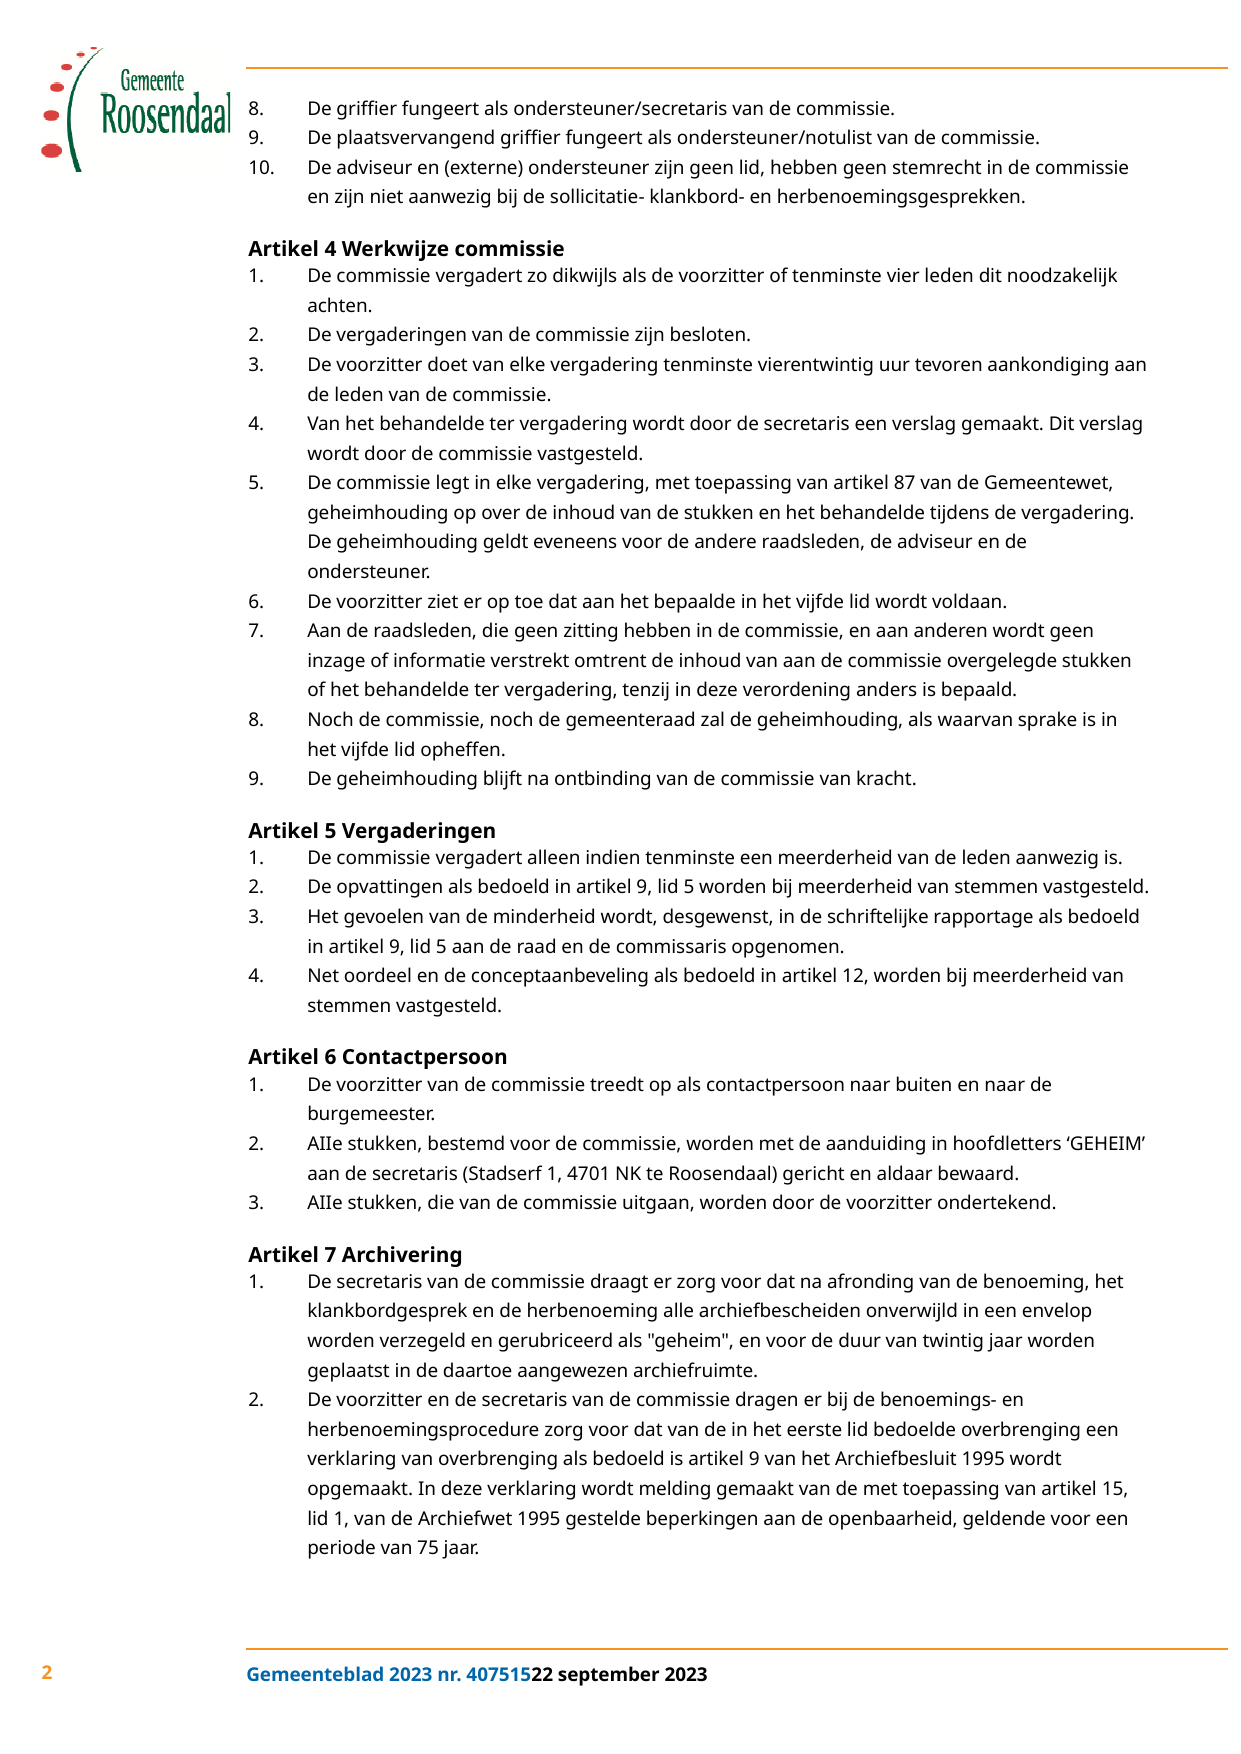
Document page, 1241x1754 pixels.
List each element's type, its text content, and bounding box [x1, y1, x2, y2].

list De voorzitter doet van elke vergadering tenminste vierentwintig uur tevoren aankondiging aan de leden van de commissie. [248, 351, 1152, 406]
list AIIe stukken, die van de commissie uitgaan, worden door de voorzitter ondertekend. [248, 1189, 1152, 1215]
list De plaatsvervangend griffier fungeert als ondersteuner/notulist van de commissie. [248, 124, 1152, 150]
list Van het behandelde ter vergadering wordt door de secretaris een verslag gemaakt. Dit verslag wordt door de commissie vastgesteld. [248, 410, 1152, 466]
list De secretaris van de commissie draagt er zorg voor dat na afronding van de benoeming, het klankbordgesprek en de herbenoeming alle archiefbescheiden onverwijld in een envelop worden verzegeld en gerubriceerd als "geheim", en voor de duur van twintig jaar worden geplaatst in de daartoe aangewezen archiefruimte. [248, 1268, 1152, 1383]
list Noch de commissie, noch de gemeenteraad zal de geheimhouding, als waarvan sprake is in het vijfde lid opheffen. [248, 706, 1152, 761]
list Net oordeel en de conceptaanbeveling als bedoeld in artikel 12, worden bij meerderheid van stemmen vastgesteld. [248, 962, 1152, 1018]
list De griffier fungeert als ondersteuner/secretaris van de commissie. [248, 95, 1152, 121]
list Het gevoelen van de minderheid wordt, desgewenst, in de schriftelijke rapportage als bedoeld in artikel 9, lid 5 aan de raad en de commissaris opgenomen. [248, 903, 1152, 959]
list De commissie vergadert zo dikwijls als de voorzitter of tenminste vier leden dit noodzakelijk achten. [248, 262, 1152, 318]
text Artikel 4 Werkwijze commissie [248, 234, 1152, 262]
list De commissie legt in elke vergadering, met toepassing van artikel 87 van de Gemeentewet, geheimhouding op over de inhoud van de stukken en het behandelde tijdens de vergadering. De geheimhouding geldt eveneens voor de andere raadsleden, de adviseur en de ondersteuner. [248, 469, 1152, 584]
list De voorzitter en de secretaris van de commissie dragen er bij de benoemings- en herbenoemingsprocedure zorg voor dat van de in het eerste lid bedoelde overbrenging een verklaring van overbrenging als bedoeld is artikel 9 van het Archiefbesluit 1995 wordt opgemaakt. In deze verklaring wordt melding gemaakt van de met toepassing van artikel 15, lid 1, van de Archiefwet 1995 gestelde beperkingen aan de openbaarheid, geldende voor een periode van 75 jaar. [248, 1386, 1152, 1560]
list Aan de raadsleden, die geen zitting hebben in de commissie, en aan anderen wordt geen inzage of informatie verstrekt omtrent de inhoud van aan de commissie overgelegde stukken of het behandelde ter vergadering, tenzij in deze verordening anders is bepaald. [248, 617, 1152, 702]
list De vergaderingen van de commissie zijn besloten. [248, 322, 1152, 347]
text Artikel 6 Contactpersoon [248, 1042, 1152, 1071]
list De adviseur en (externe) ondersteuner zijn geen lid, hebben geen stemrecht in de commissie en zijn niet aanwezig bij de sollicitatie- klankbord- en herbenoemingsgesprekken. [248, 154, 1152, 209]
list De voorzitter van de commissie treedt op als contactpersoon naar buiten en naar de burgemeester. [248, 1071, 1152, 1126]
picture [41, 47, 231, 172]
text Artikel 7 Archivering [248, 1240, 1152, 1268]
list De commissie vergadert alleen indien tenminste een meerderheid van de leden aanwezig is. [248, 844, 1152, 870]
text Artikel 5 Vergaderingen [248, 816, 1152, 844]
list De opvattingen als bedoeld in artikel 9, lid 5 worden bij meerderheid van stemmen vastgesteld. [248, 874, 1152, 899]
list De geheimhouding blijft na ontbinding van de commissie van kracht. [248, 765, 1152, 791]
list De voorzitter ziet er op toe dat aan het bepaalde in het vijfde lid wordt voldaan. [248, 588, 1152, 613]
list AIIe stukken, bestemd voor de commissie, worden met de aanduiding in hoofdletters ‘GEHEIM’ aan de secretaris (Stadserf 1, 4701 NK te Roosendaal) gericht en aldaar bewaard. [248, 1130, 1152, 1185]
